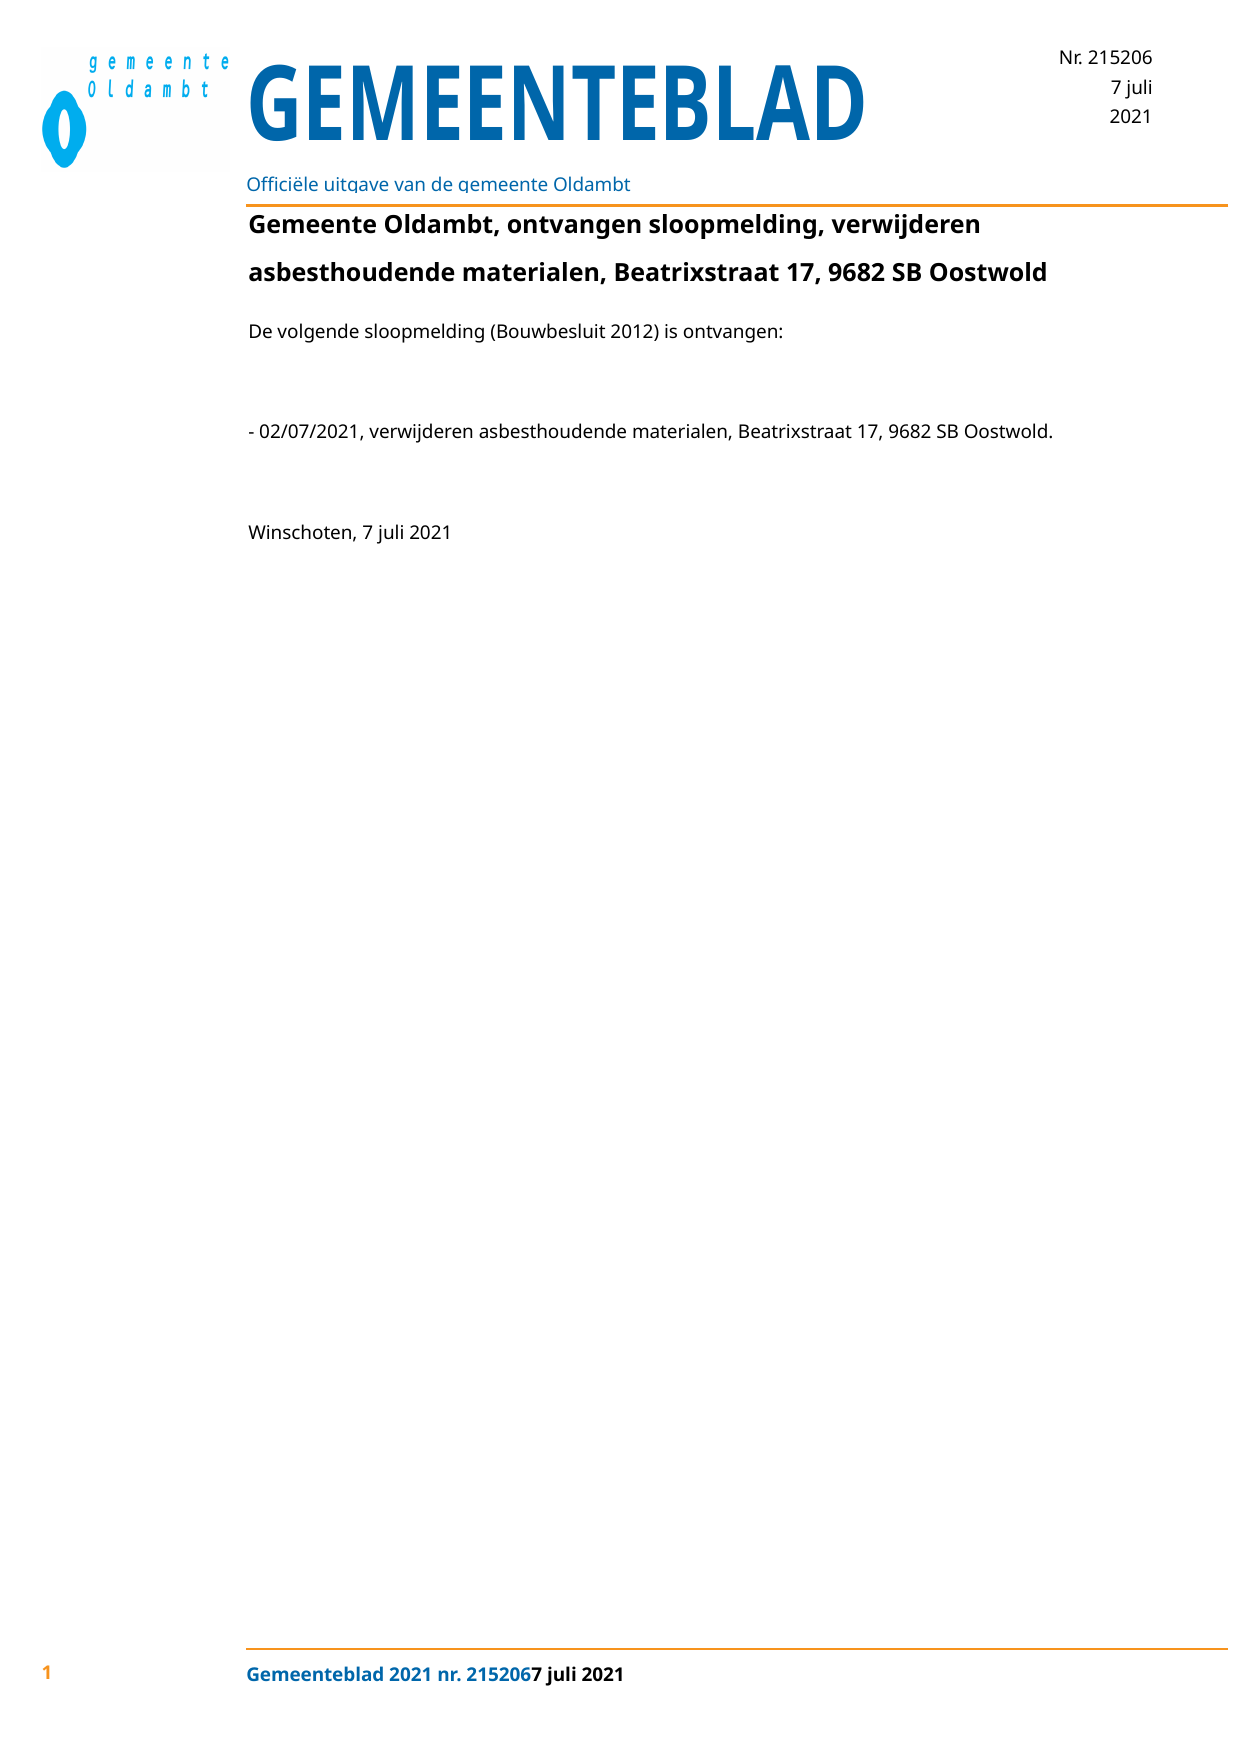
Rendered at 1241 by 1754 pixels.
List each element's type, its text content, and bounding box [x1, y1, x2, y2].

text De volgende sloopmelding (Bouwbesluit 2012) is ontvangen: [248, 318, 1152, 344]
text Winschoten, 7 juli 2021 [248, 519, 1152, 545]
text - 02/07/2021, verwijderen asbesthoudende materialen, Beatrixstraat 17, 9682 SB Oostwold. [248, 419, 1152, 444]
picture [41, 47, 231, 172]
text Gemeente Oldambt, ontvangen sloopmelding, verwijderen asbesthoudende materialen, Beatrixstraat 17, 9682 SB Oostwold [248, 207, 1152, 288]
